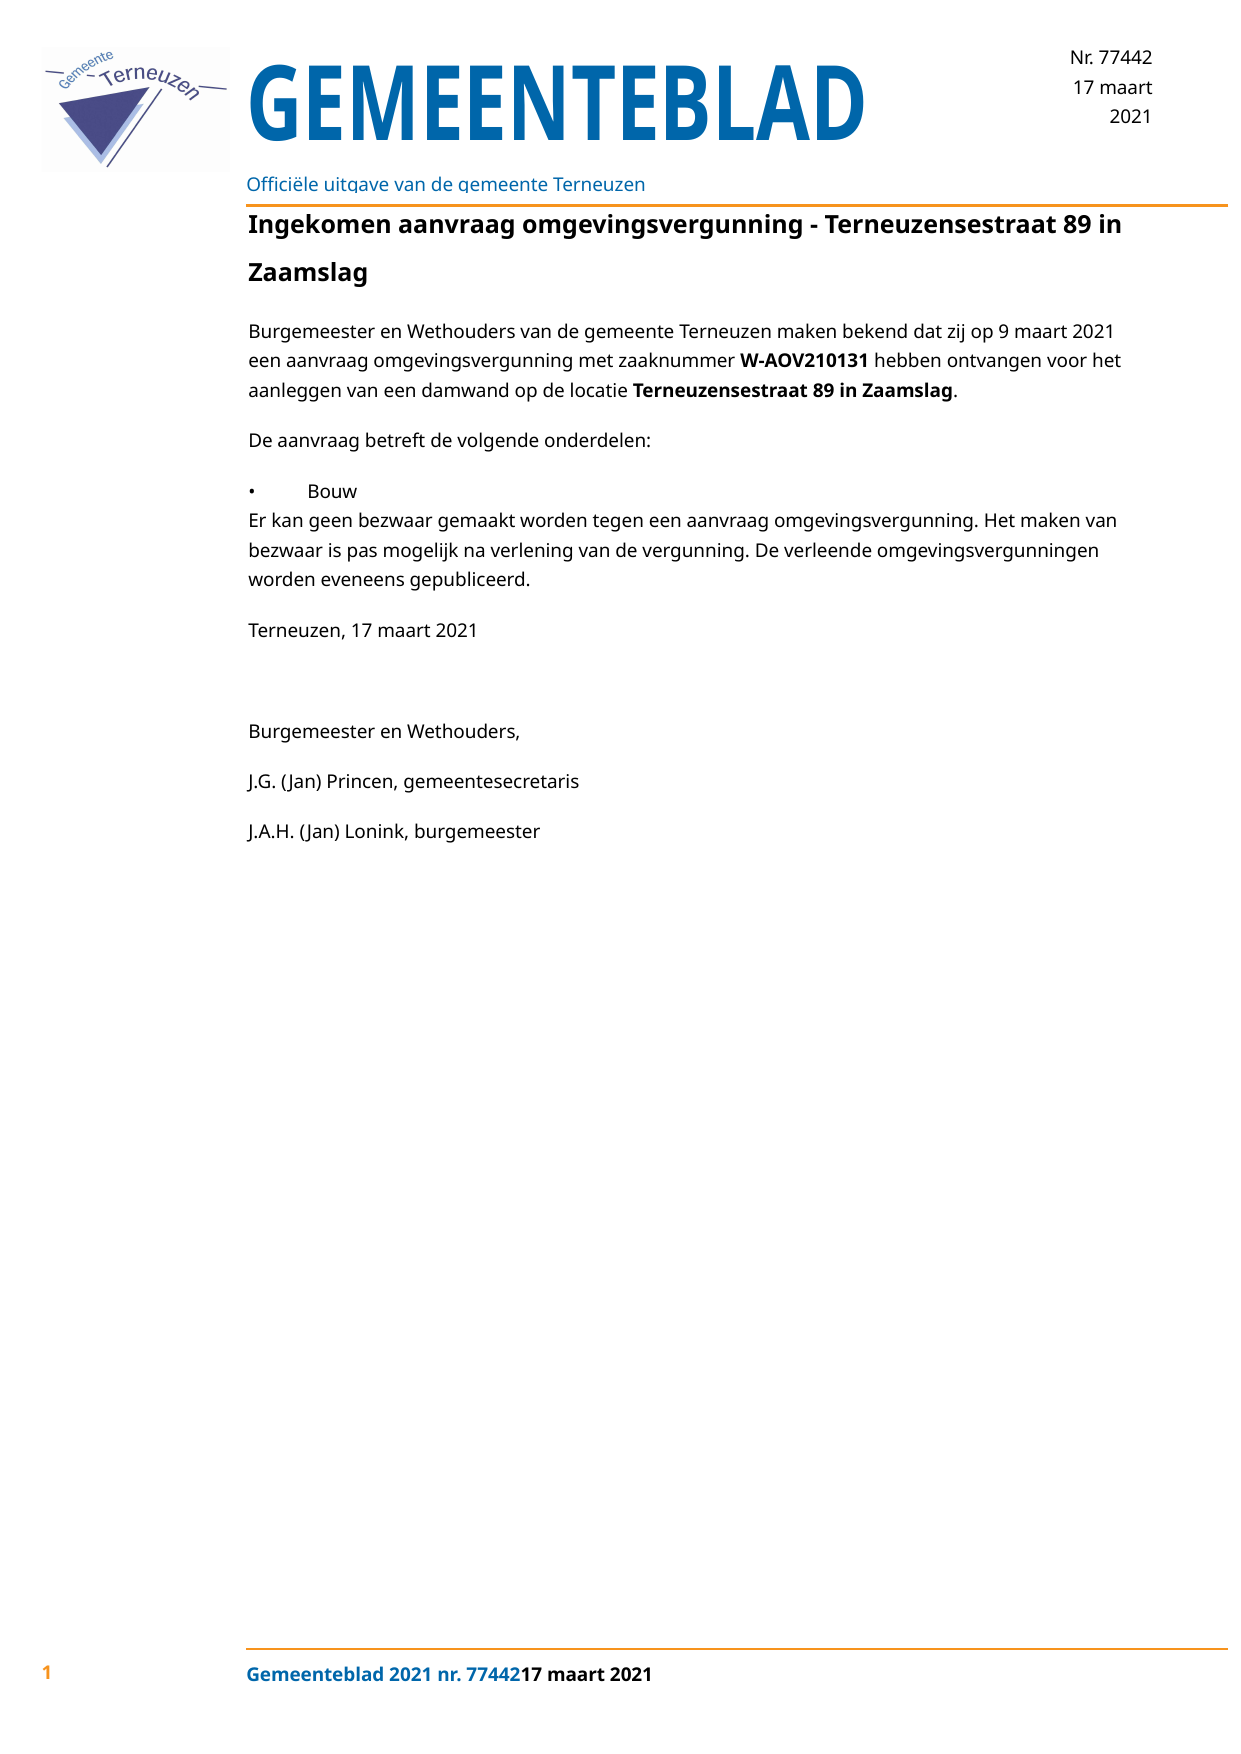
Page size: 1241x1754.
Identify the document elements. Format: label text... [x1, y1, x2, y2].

picture [41, 47, 231, 172]
text Er kan geen bezwaar gemaakt worden tegen een aanvraag omgevingsvergunning. Het maken van bezwaar is pas mogelijk na verlening van de vergunning. De verleende omgevingsvergunningen worden eveneens gepubliceerd. [248, 507, 1152, 592]
text J.G. (Jan) Princen, gemeentesecretaris [248, 768, 1152, 794]
text J.A.H. (Jan) Lonink, burgemeester [248, 819, 1152, 844]
text Terneuzen, 17 maart 2021 [248, 617, 1152, 643]
text Burgemeester en Wethouders van de gemeente Terneuzen maken bekend dat zij op 9 maart 2021 een aanvraag omgevingsvergunning met zaaknummer W-AOV210131 hebben ontvangen voor het aanleggen van een damwand op de locatie Terneuzensestraat 89 in Zaamslag. [248, 318, 1152, 403]
text Burgemeester en Wethouders, [248, 718, 1152, 744]
text Ingekomen aanvraag omgevingsvergunning - Terneuzensestraat 89 in Zaamslag [248, 207, 1152, 288]
text De aanvraag betreft de volgende onderdelen: [248, 427, 1152, 453]
list Bouw [248, 478, 1152, 504]
